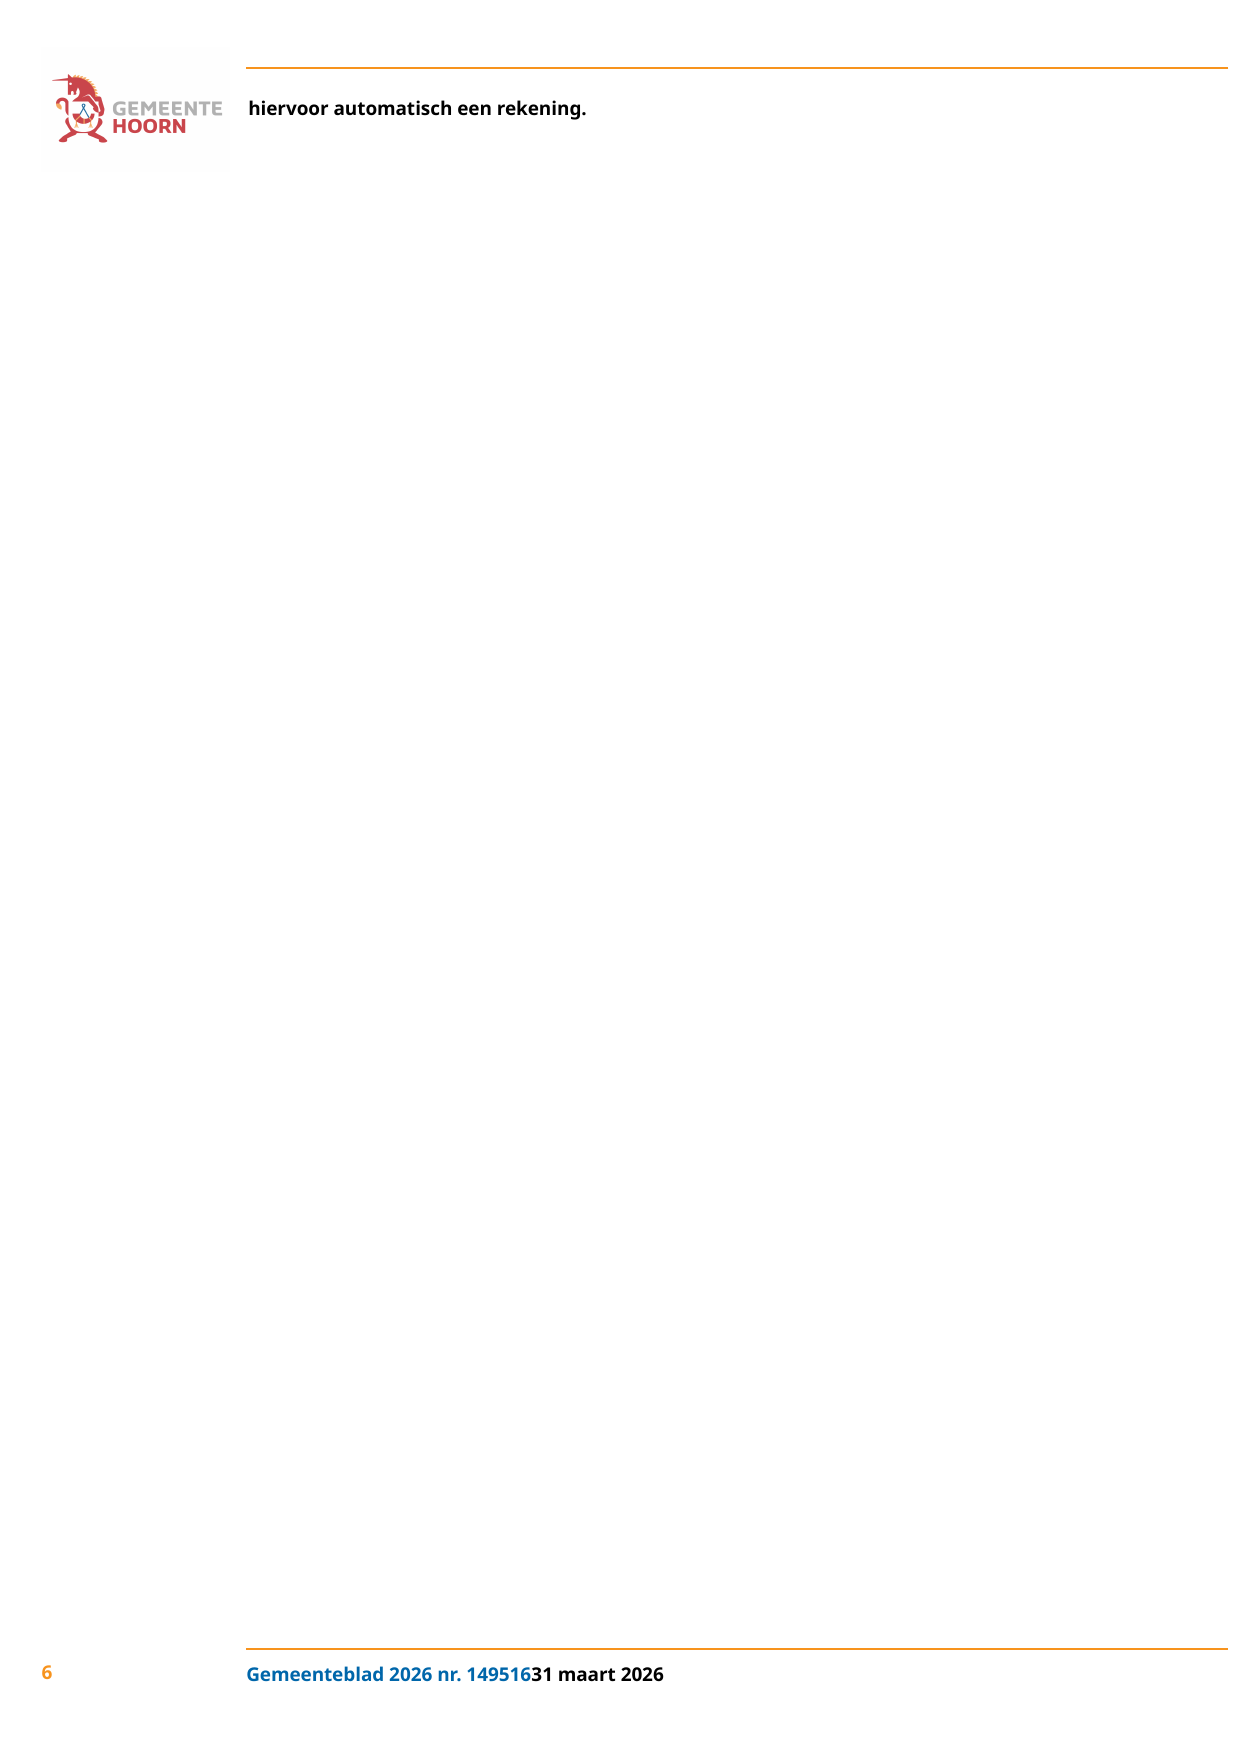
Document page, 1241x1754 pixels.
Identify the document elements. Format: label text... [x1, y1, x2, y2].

text hiervoor automatisch een rekening. [248, 95, 1152, 121]
picture [41, 47, 231, 172]
